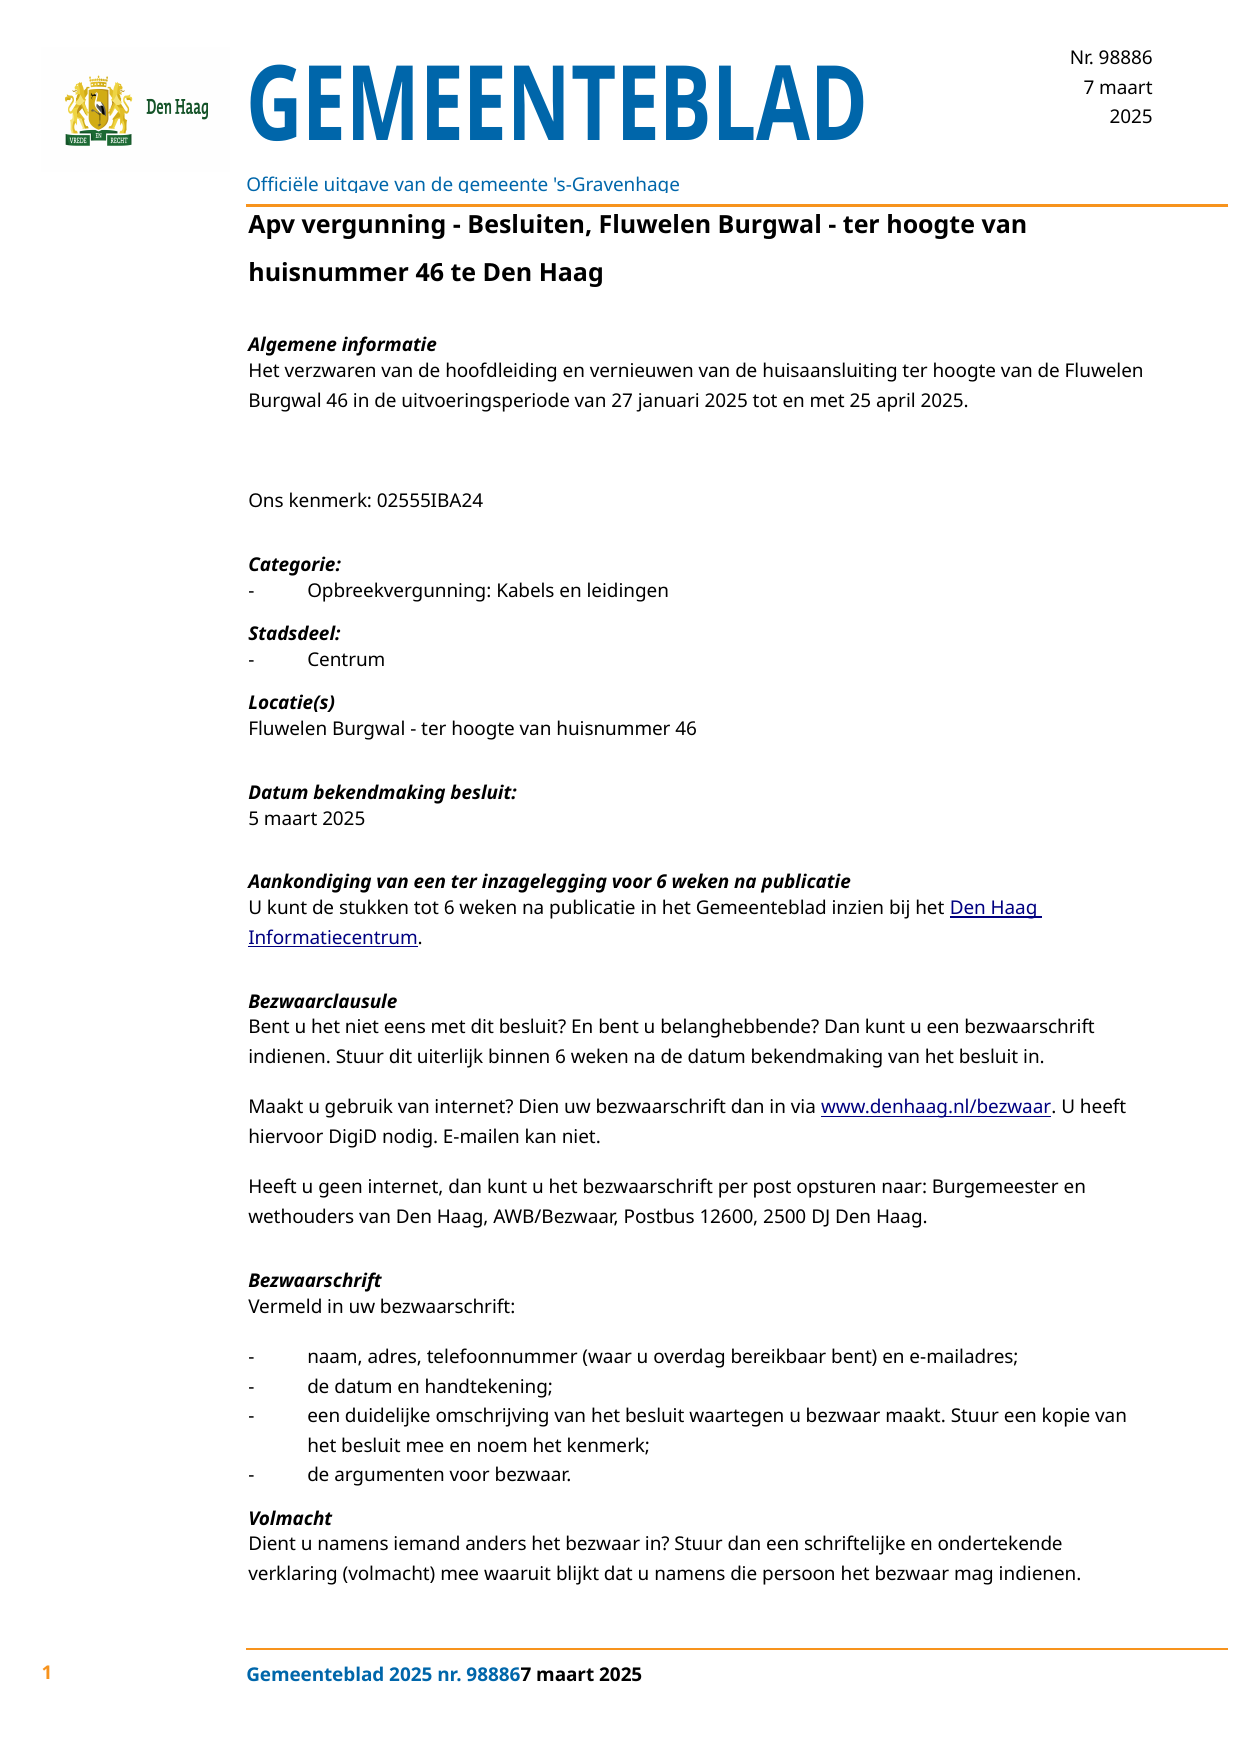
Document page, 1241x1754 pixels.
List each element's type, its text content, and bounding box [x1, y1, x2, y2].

text Aankondiging van een ter inzagelegging voor 6 weken na publicatie [248, 869, 1152, 894]
list de argumenten voor bezwaar. [248, 1462, 1152, 1487]
list de datum en handtekening; [248, 1373, 1152, 1399]
text Locatie(s) [248, 689, 1152, 715]
text Vermeld in uw bezwaarschrift: [248, 1293, 1152, 1319]
list naam, adres, telefoonnummer (waar u overdag bereikbaar bent) en e-mailadres; [248, 1343, 1152, 1369]
list Opbreekvergunning: Kabels en leidingen [248, 577, 1152, 603]
text Bent u het niet eens met dit besluit? En bent u belanghebbende? Dan kunt u een bezwaarschrift indienen. Stuur dit uiterlijk binnen 6 weken na de datum bekendmaking van het besluit in. [248, 1014, 1152, 1069]
text U kunt de stukken tot 6 weken na publicatie in het Gemeenteblad inzien bij het Den Haag Informatiecentrum. [248, 894, 1152, 950]
text Algemene informatie [248, 331, 1152, 357]
picture [41, 47, 231, 172]
text Stadsdeel: [248, 620, 1152, 646]
text Bezwaarclausule [248, 988, 1152, 1014]
text Apv vergunning - Besluiten, Fluwelen Burgwal - ter hoogte van huisnummer 46 te Den Haag [248, 207, 1152, 288]
list een duidelijke omschrijving van het besluit waartegen u bezwaar maakt. Stuur een kopie van het besluit mee en noem het kenmerk; [248, 1402, 1152, 1458]
text Volmacht [248, 1505, 1152, 1531]
text 5 maart 2025 [248, 805, 1152, 830]
text Dient u namens iemand anders het bezwaar in? Stuur dan een schriftelijke en ondertekende verklaring (volmacht) mee waaruit blijkt dat u namens die persoon het bezwaar mag indienen. [248, 1531, 1152, 1586]
text Categorie: [248, 552, 1152, 577]
text Heeft u geen internet, dan kunt u het bezwaarschrift per post opsturen naar: Burgemeester en wethouders van Den Haag, AWB/Bezwaar, Postbus 12600, 2500 DJ Den Haag. [248, 1174, 1152, 1229]
list Centrum [248, 646, 1152, 672]
text Bezwaarschrift [248, 1267, 1152, 1293]
text Ons kenmerk: 02555IBA24 [248, 488, 1152, 513]
text Maakt u gebruik van internet? Dien uw bezwaarschrift dan in via www.denhaag.nl/bezwaar. U heeft hiervoor DigiD nodig. E-mailen kan niet. [248, 1094, 1152, 1149]
text Het verzwaren van de hoofdleiding en vernieuwen van de huisaansluiting ter hoogte van de Fluwelen Burgwal 46 in de uitvoeringsperiode van 27 januari 2025 tot en met 25 april 2025. [248, 357, 1152, 412]
text Datum bekendmaking besluit: [248, 779, 1152, 805]
text Fluwelen Burgwal - ter hoogte van huisnummer 46 [248, 715, 1152, 741]
